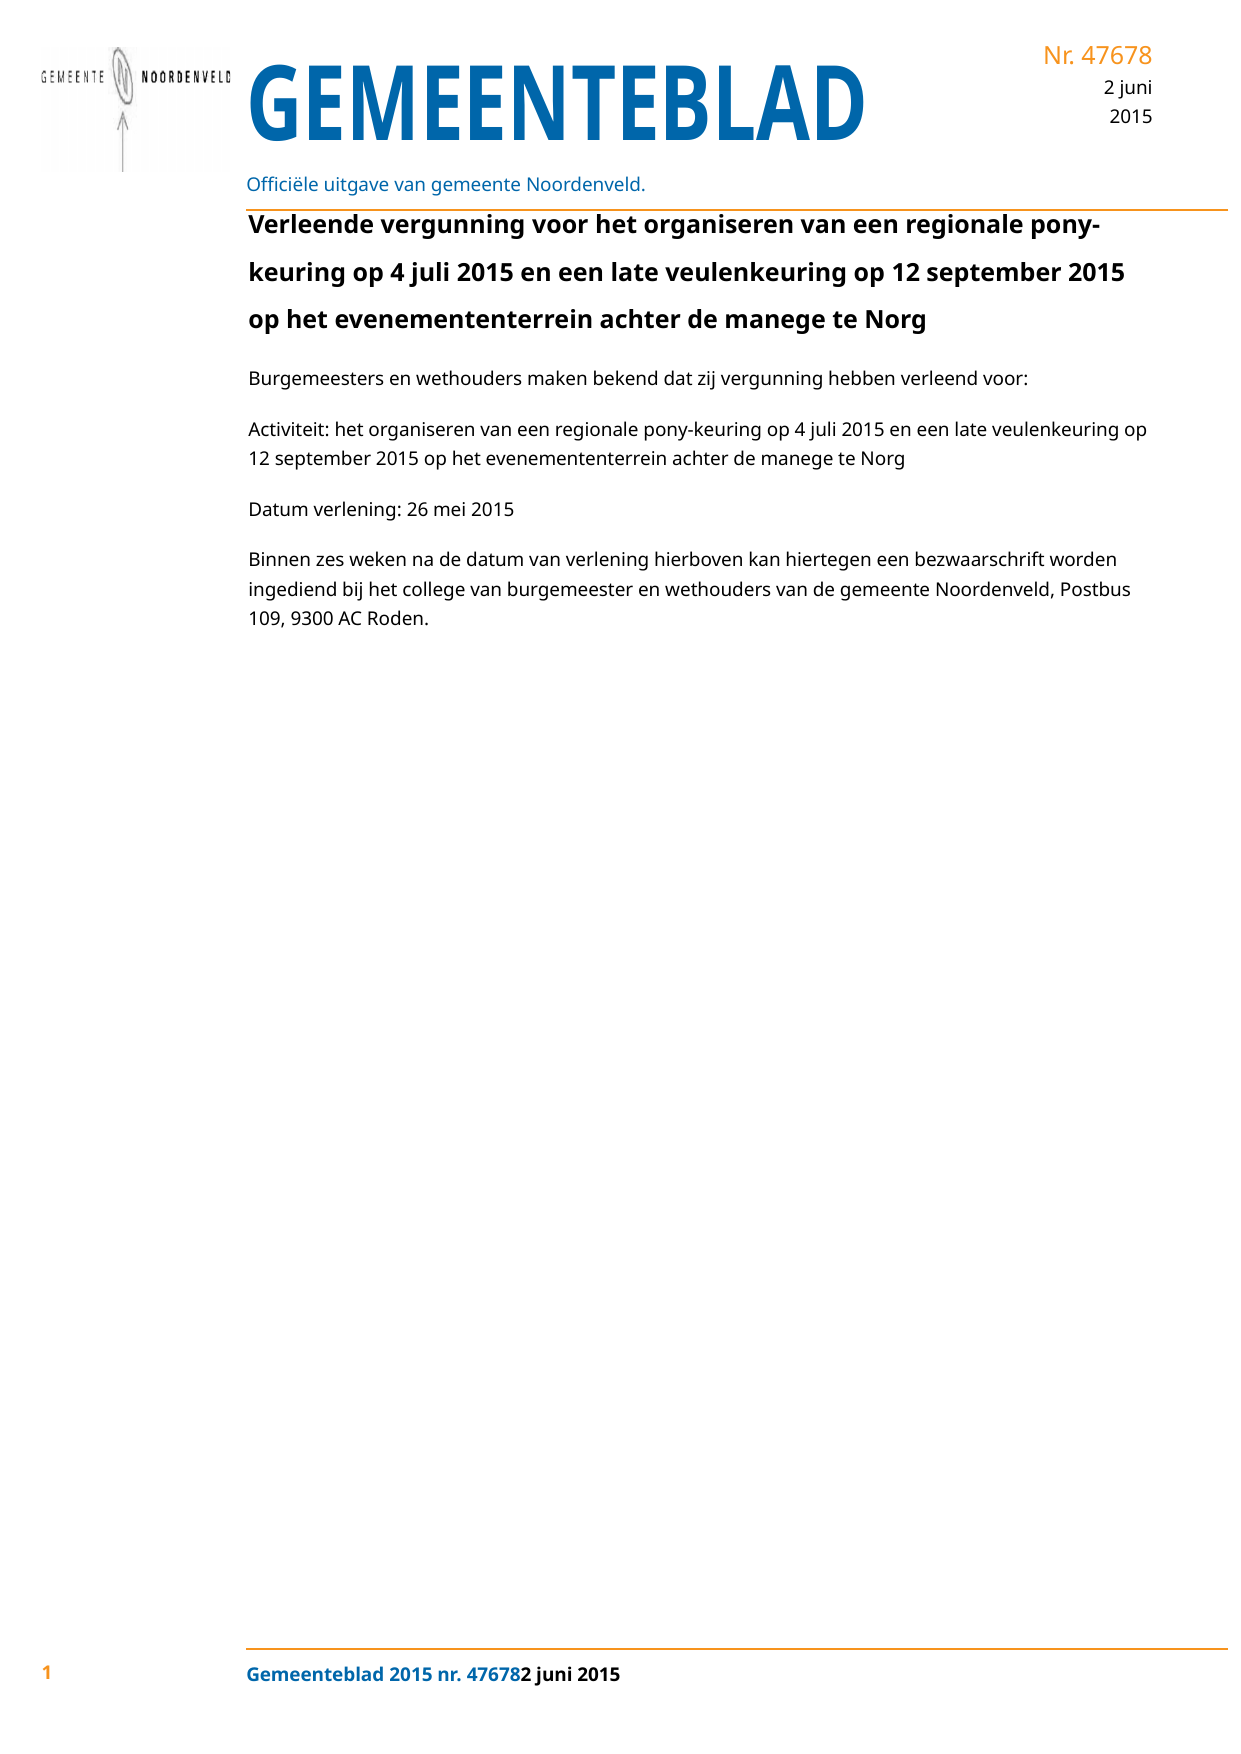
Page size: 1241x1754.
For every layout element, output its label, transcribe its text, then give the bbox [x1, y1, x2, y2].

text Datum verlening: 26 mei 2015 [248, 496, 1152, 522]
text Binnen zes weken na de datum van verlening hierboven kan hiertegen een bezwaarschrift worden ingediend bij het college van burgemeester en wethouders van de gemeente Noordenveld, Postbus 109, 9300 AC Roden. [248, 546, 1152, 631]
text Activiteit: het organiseren van een regionale pony-keuring op 4 juli 2015 en een late veulenkeuring op 12 september 2015 op het evenemententerrein achter de manege te Norg [248, 416, 1152, 471]
text Verleende vergunning voor het organiseren van een regionale pony-keuring op 4 juli 2015 en een late veulenkeuring op 12 september 2015 op het evenemententerrein achter de manege te Norg [248, 211, 1152, 336]
picture [41, 47, 231, 172]
text Burgemeesters en wethouders maken bekend dat zij vergunning hebben verleend voor: [248, 366, 1152, 391]
